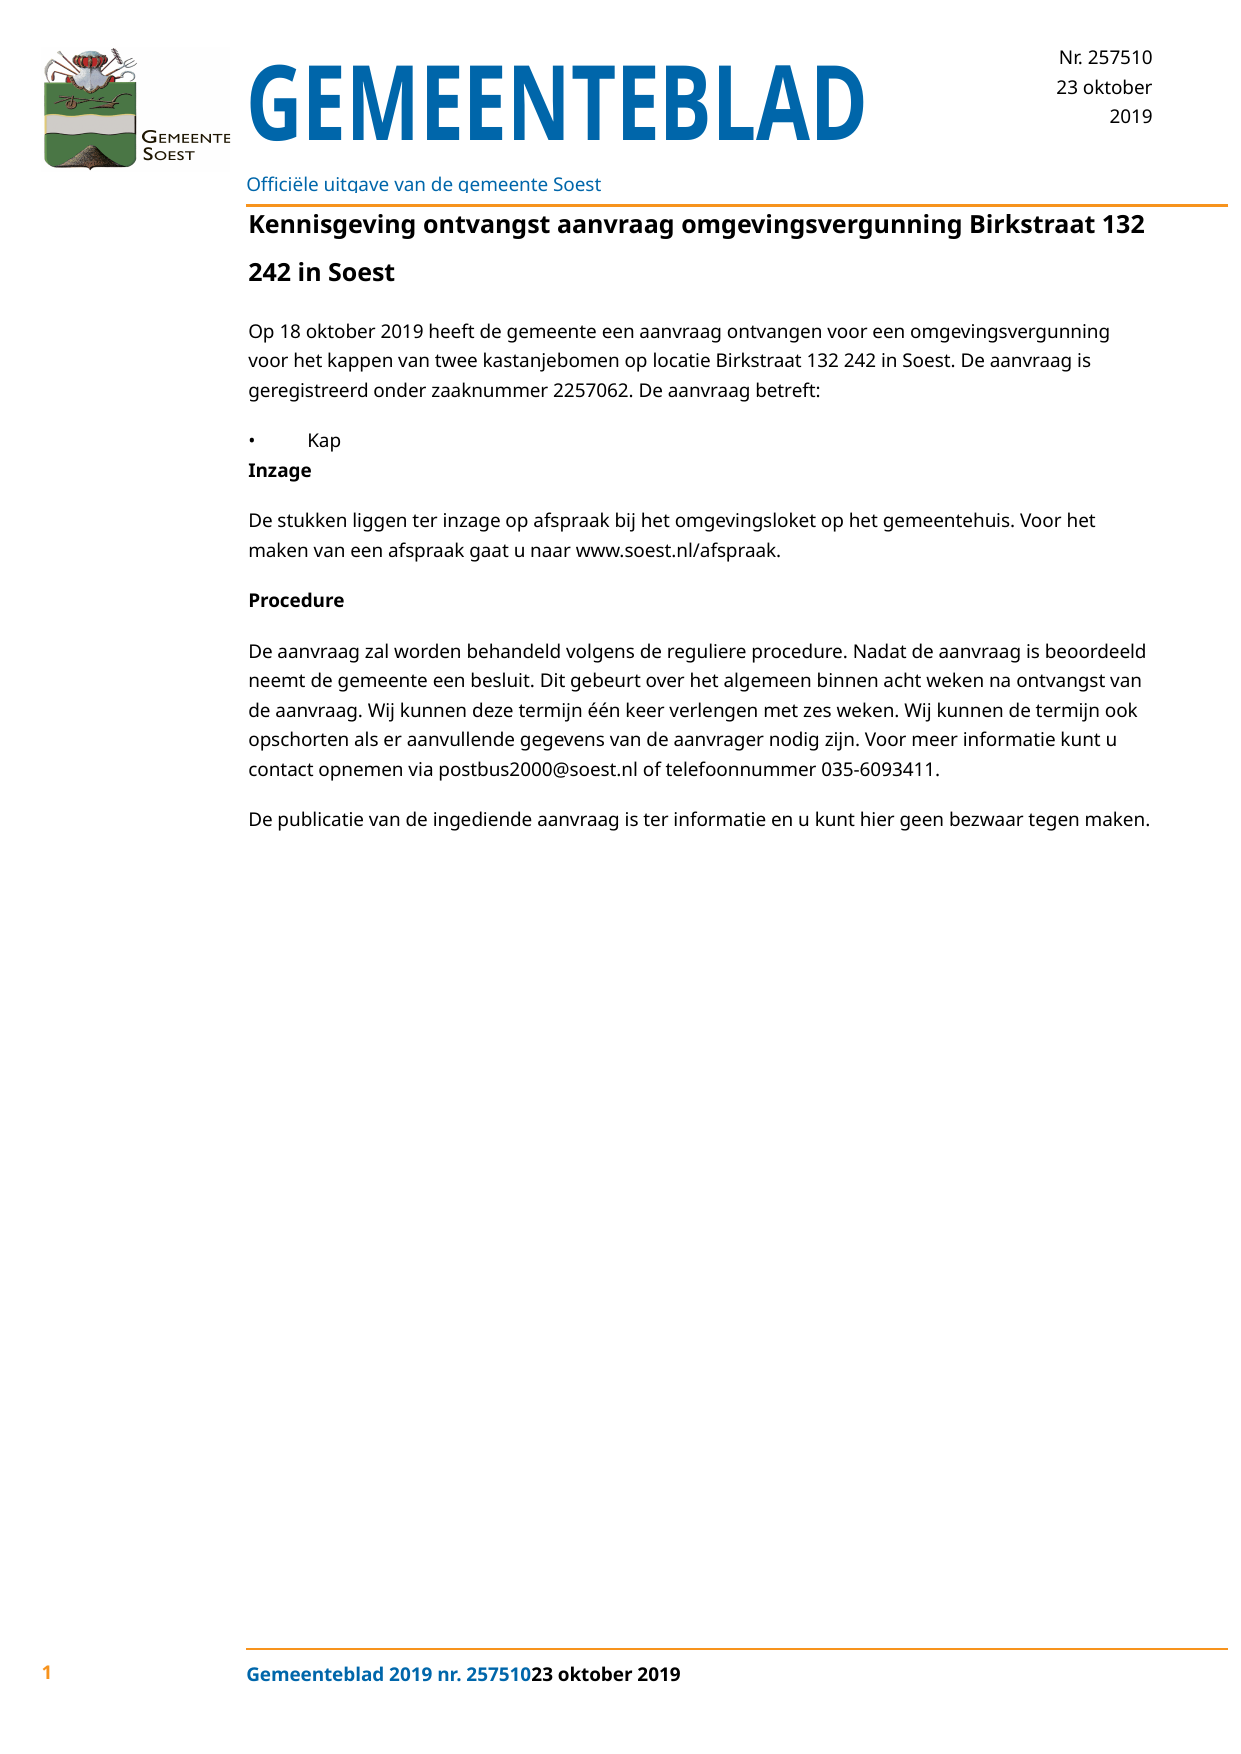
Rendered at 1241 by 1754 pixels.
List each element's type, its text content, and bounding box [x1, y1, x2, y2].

text Inzage [248, 457, 1152, 483]
text De aanvraag zal worden behandeld volgens de reguliere procedure. Nadat de aanvraag is beoordeeld neemt de gemeente een besluit. Dit gebeurt over het algemeen binnen acht weken na ontvangst van de aanvraag. Wij kunnen deze termijn één keer verlengen met zes weken. Wij kunnen de termijn ook opschorten als er aanvullende gegevens van de aanvrager nodig zijn. Voor meer informatie kunt u contact opnemen via postbus2000@soest.nl of telefoonnummer 035-6093411. [248, 638, 1152, 782]
text Procedure [248, 587, 1152, 613]
text Op 18 oktober 2019 heeft de gemeente een aanvraag ontvangen voor een omgevingsvergunning voor het kappen van twee kastanjebomen op locatie Birkstraat 132 242 in Soest. De aanvraag is geregistreerd onder zaaknummer 2257062. De aanvraag betreft: [248, 318, 1152, 403]
text Kennisgeving ontvangst aanvraag omgevingsvergunning Birkstraat 132 242 in Soest [248, 207, 1152, 288]
text De stukken liggen ter inzage op afspraak bij het omgevingsloket op het gemeentehuis. Voor het maken van een afspraak gaat u naar www.soest.nl/afspraak. [248, 507, 1152, 563]
text De publicatie van de ingediende aanvraag is ter informatie en u kunt hier geen bezwaar tegen maken. [248, 807, 1152, 832]
list Kap [248, 427, 1152, 453]
picture [41, 47, 231, 172]
